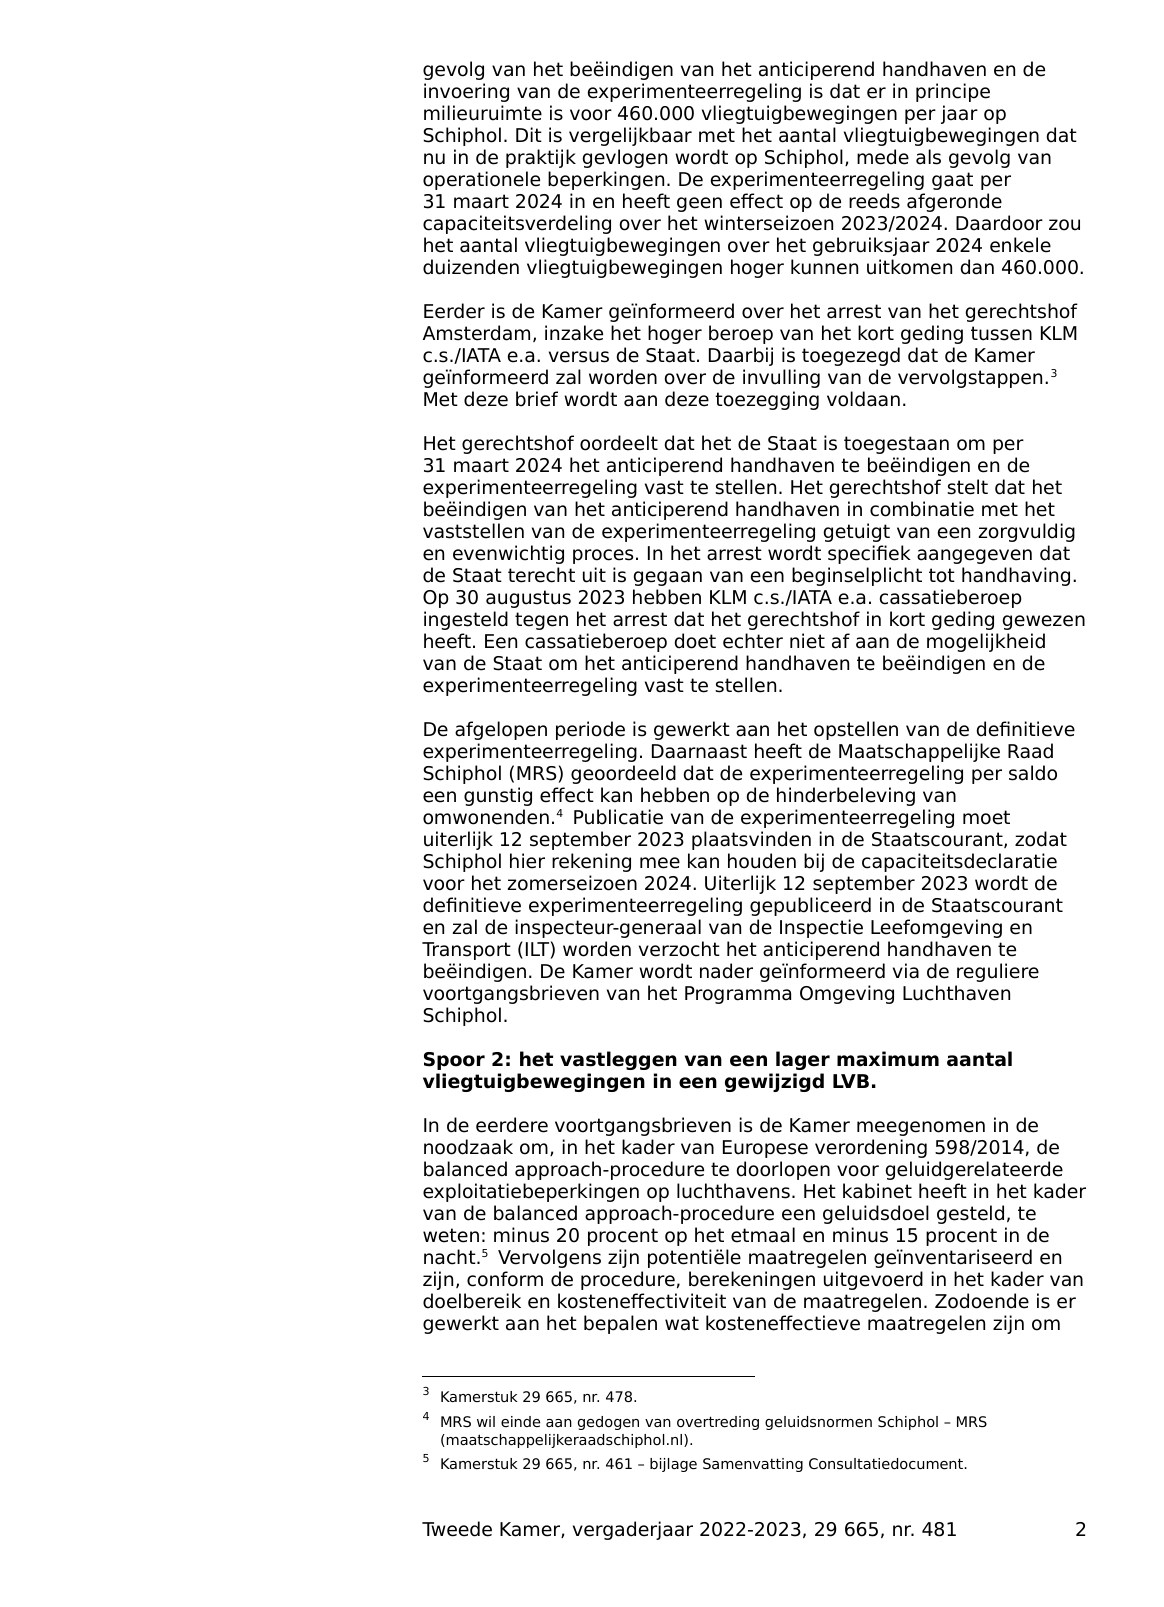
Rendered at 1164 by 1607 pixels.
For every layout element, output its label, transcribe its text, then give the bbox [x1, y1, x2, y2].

text Het gerechtshof oordeelt dat het de Staat is toegestaan om per 31 maart 2024 het anticiperend handhaven te beëindigen en de experimenteerregeling vast te stellen. Het gerechtshof stelt dat het beëindigen van het anticiperend handhaven in combinatie met het vaststellen van de experimenteerregeling getuigt van een zorgvuldig en evenwichtig proces. In het arrest wordt specifiek aangegeven dat de Staat terecht uit is gegaan van een beginselplicht tot handhaving. Op 30 augustus 2023 hebben KLM c.s./IATA e.a. cassatieberoep ingesteld tegen het arrest dat het gerechtshof in kort geding gewezen heeft. Een cassatieberoep doet echter niet af aan de mogelijkheid van de Staat om het anticiperend handhaven te beëindigen en de experimenteerregeling vast te stellen. [422, 433, 1087, 697]
text MRS wil einde aan gedogen van overtreding geluidsnormen Schiphol – MRS (maatschappelijkeraadschiphol.nl). [422, 1410, 1087, 1449]
text De afgelopen periode is gewerkt aan het opstellen van de definitieve experimenteerregeling. Daarnaast heeft de Maatschappelijke Raad Schiphol (MRS) geoordeeld dat de experimenteerregeling per saldo een gunstig effect kan hebben op de hinderbeleving van omwonenden. Publicatie van de experimenteerregeling moet uiterlijk 12 september 2023 plaatsvinden in de Staatscourant, zodat Schiphol hier rekening mee kan houden bij de capaciteitsdeclaratie voor het zomerseizoen 2024. Uiterlijk 12 september 2023 wordt de definitieve experimenteerregeling gepubliceerd in de Staatscourant en zal de inspecteur-generaal van de Inspectie Leefomgeving en Transport (ILT) worden verzocht het anticiperend handhaven te beëindigen. De Kamer wordt nader geïnformeerd via de reguliere voortgangsbrieven van het Programma Omgeving Luchthaven Schiphol. [422, 719, 1087, 1027]
text Kamerstuk 29 665, nr. 461 – bijlage Samenvatting Consultatiedocument. [422, 1452, 1087, 1474]
text In de eerdere voortgangsbrieven is de Kamer meegenomen in de noodzaak om, in het kader van Europese verordening 598/2014, de balanced approach-procedure te doorlopen voor geluidgerelateerde exploitatiebeperkingen op luchthavens. Het kabinet heeft in het kader van de balanced approach-procedure een geluidsdoel gesteld, te weten: minus 20 procent op het etmaal en minus 15 procent in de nacht. Vervolgens zijn potentiële maatregelen geïnventariseerd en zijn, conform de procedure, berekeningen uitgevoerd in het kader van doelbereik en kosteneffectiviteit van de maatregelen. Zodoende is er gewerkt aan het bepalen wat kosteneffectieve maatregelen zijn om [422, 1115, 1087, 1335]
subtitle Spoor 2: het vastleggen van een lager maximum aantal vliegtuigbewegingen in een gewijzigd LVB. [422, 1049, 1087, 1093]
text Kamerstuk 29 665, nr. 478. [422, 1385, 1087, 1407]
text Eerder is de Kamer geïnformeerd over het arrest van het gerechtshof Amsterdam, inzake het hoger beroep van het kort geding tussen KLM c.s./IATA e.a. versus de Staat. Daarbij is toegezegd dat de Kamer geïnformeerd zal worden over de invulling van de vervolgstappen. Met deze brief wordt aan deze toezegging voldaan. [422, 301, 1087, 411]
text gevolg van het beëindigen van het anticiperend handhaven en de invoering van de experimenteerregeling is dat er in principe milieuruimte is voor 460.000 vliegtuigbewegingen per jaar op Schiphol. Dit is vergelijkbaar met het aantal vliegtuigbewegingen dat nu in de praktijk gevlogen wordt op Schiphol, mede als gevolg van operationele beperkingen. De experimenteerregeling gaat per 31 maart 2024 in en heeft geen effect op de reeds afgeronde capaciteitsverdeling over het winterseizoen 2023/2024. Daardoor zou het aantal vliegtuigbewegingen over het gebruiksjaar 2024 enkele duizenden vliegtuigbewegingen hoger kunnen uitkomen dan 460.000. [422, 59, 1087, 279]
